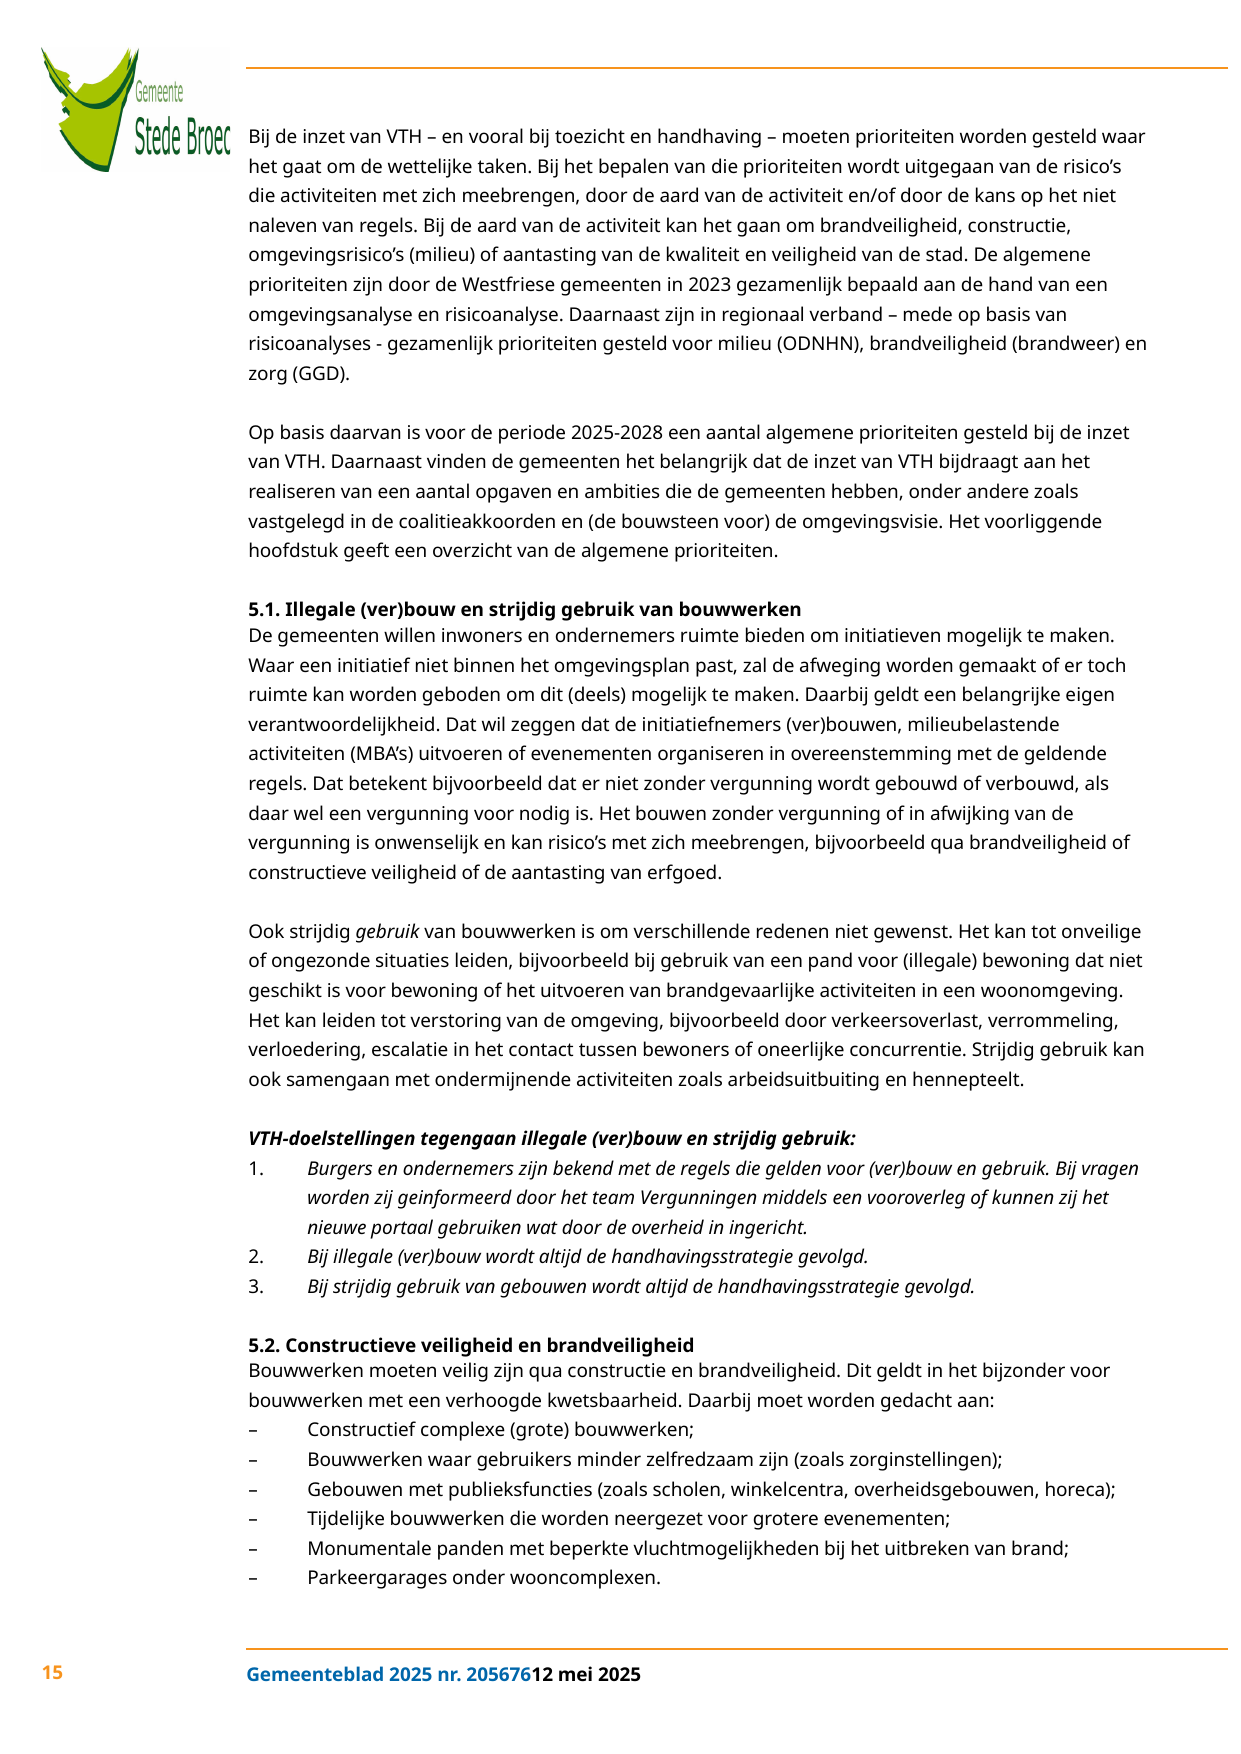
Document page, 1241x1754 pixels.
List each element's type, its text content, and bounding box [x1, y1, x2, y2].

text Op basis daarvan is voor de periode 2025-2028 een aantal algemene prioriteiten gesteld bij de inzet van VTH. Daarnaast vinden de gemeenten het belangrijk dat de inzet van VTH bijdraagt aan het realiseren van een aantal opgaven en ambities die de gemeenten hebben, onder andere zoals vastgelegd in de coalitieakkoorden en (de bouwsteen voor) de omgevingsvisie. Het voorliggende hoofdstuk geeft een overzicht van de algemene prioriteiten. [248, 419, 1152, 563]
text Bij de inzet van VTH – en vooral bij toezicht en handhaving – moeten prioriteiten worden gesteld waar het gaat om de wettelijke taken. Bij het bepalen van die prioriteiten wordt uitgegaan van de risico’s die activiteiten met zich meebrengen, door de aard van de activiteit en/of door de kans op het niet naleven van regels. Bij de aard van de activiteit kan het gaan om brandveiligheid, constructie, omgevingsrisico’s (milieu) of aantasting van de kwaliteit en veiligheid van de stad. De algemene prioriteiten zijn door de Westfriese gemeenten in 2023 gezamenlijk bepaald aan de hand van een omgevingsanalyse en risicoanalyse. Daarnaast zijn in regionaal verband – mede op basis van risicoanalyses - gezamenlijk prioriteiten gesteld voor milieu (ODNHN), brandveiligheid (brandweer) en zorg (GGD). [248, 123, 1152, 386]
list Monumentale panden met beperkte vluchtmogelijkheden bij het uitbreken van brand; [248, 1535, 1152, 1561]
text 5.2. Constructieve veiligheid en brandveiligheid [248, 1332, 1152, 1357]
list Bouwwerken waar gebruikers minder zelfredzaam zijn (zoals zorginstellingen); [248, 1446, 1152, 1472]
text Bouwwerken moeten veilig zijn qua constructie en brandveiligheid. Dit geldt in het bijzonder voor bouwwerken met een verhoogde kwetsbaarheid. Daarbij moet worden gedacht aan: [248, 1357, 1152, 1413]
text Ook strijdig gebruik van bouwwerken is om verschillende redenen niet gewenst. Het kan tot onveilige of ongezonde situaties leiden, bijvoorbeeld bij gebruik van een pand voor (illegale) bewoning dat niet geschikt is voor bewoning of het uitvoeren van brandgevaarlijke activiteiten in een woonomgeving. Het kan leiden tot verstoring van de omgeving, bijvoorbeeld door verkeersoverlast, verrommeling, verloedering, escalatie in het contact tussen bewoners of oneerlijke concurrentie. Strijdig gebruik kan ook samengaan met ondermijnende activiteiten zoals arbeidsuitbuiting en hennepteelt. [248, 918, 1152, 1092]
list Parkeergarages onder wooncomplexen. [248, 1564, 1152, 1590]
text De gemeenten willen inwoners en ondernemers ruimte bieden om initiatieven mogelijk te maken. Waar een initiatief niet binnen het omgevingsplan past, zal de afweging worden gemaakt of er toch ruimte kan worden geboden om dit (deels) mogelijk te maken. Daarbij geldt een belangrijke eigen verantwoordelijkheid. Dat wil zeggen dat de initiatiefnemers (ver)bouwen, milieubelastende activiteiten (MBA’s) uitvoeren of evenementen organiseren in overeenstemming met de geldende regels. Dat betekent bijvoorbeeld dat er niet zonder vergunning wordt gebouwd of verbouwd, als daar wel een vergunning voor nodig is. Het bouwen zonder vergunning of in afwijking van de vergunning is onwenselijk en kan risico’s met zich meebrengen, bijvoorbeeld qua brandveiligheid of constructieve veiligheid of de aantasting van erfgoed. [248, 622, 1152, 885]
list Tijdelijke bouwwerken die worden neergezet voor grotere evenementen; [248, 1505, 1152, 1531]
picture [41, 47, 231, 172]
list Gebouwen met publieksfuncties (zoals scholen, winkelcentra, overheidsgebouwen, horeca); [248, 1476, 1152, 1502]
table_header VTH-doelstellingen tegengaan illegale (ver)bouw en strijdig gebruik: Burgers en ondernemers zijn bekend met de regels die gelden voor (ver)bouw en gebruik. Bij vragen worden zij geinformeerd door het team Vergunningen middels een vooroverleg of kunnen zij het nieuwe portaal gebruiken wat door de overheid in ingericht. Bij illegale (ver)bouw wordt altijd de handhavingsstrategie gevolgd. Bij strijdig gebruik van gebouwen wordt altijd de handhavingsstrategie gevolgd. [248, 1125, 1152, 1299]
list Constructief complexe (grote) bouwwerken; [248, 1417, 1152, 1442]
text 5.1. Illegale (ver)bouw en strijdig gebruik van bouwwerken [248, 597, 1152, 622]
